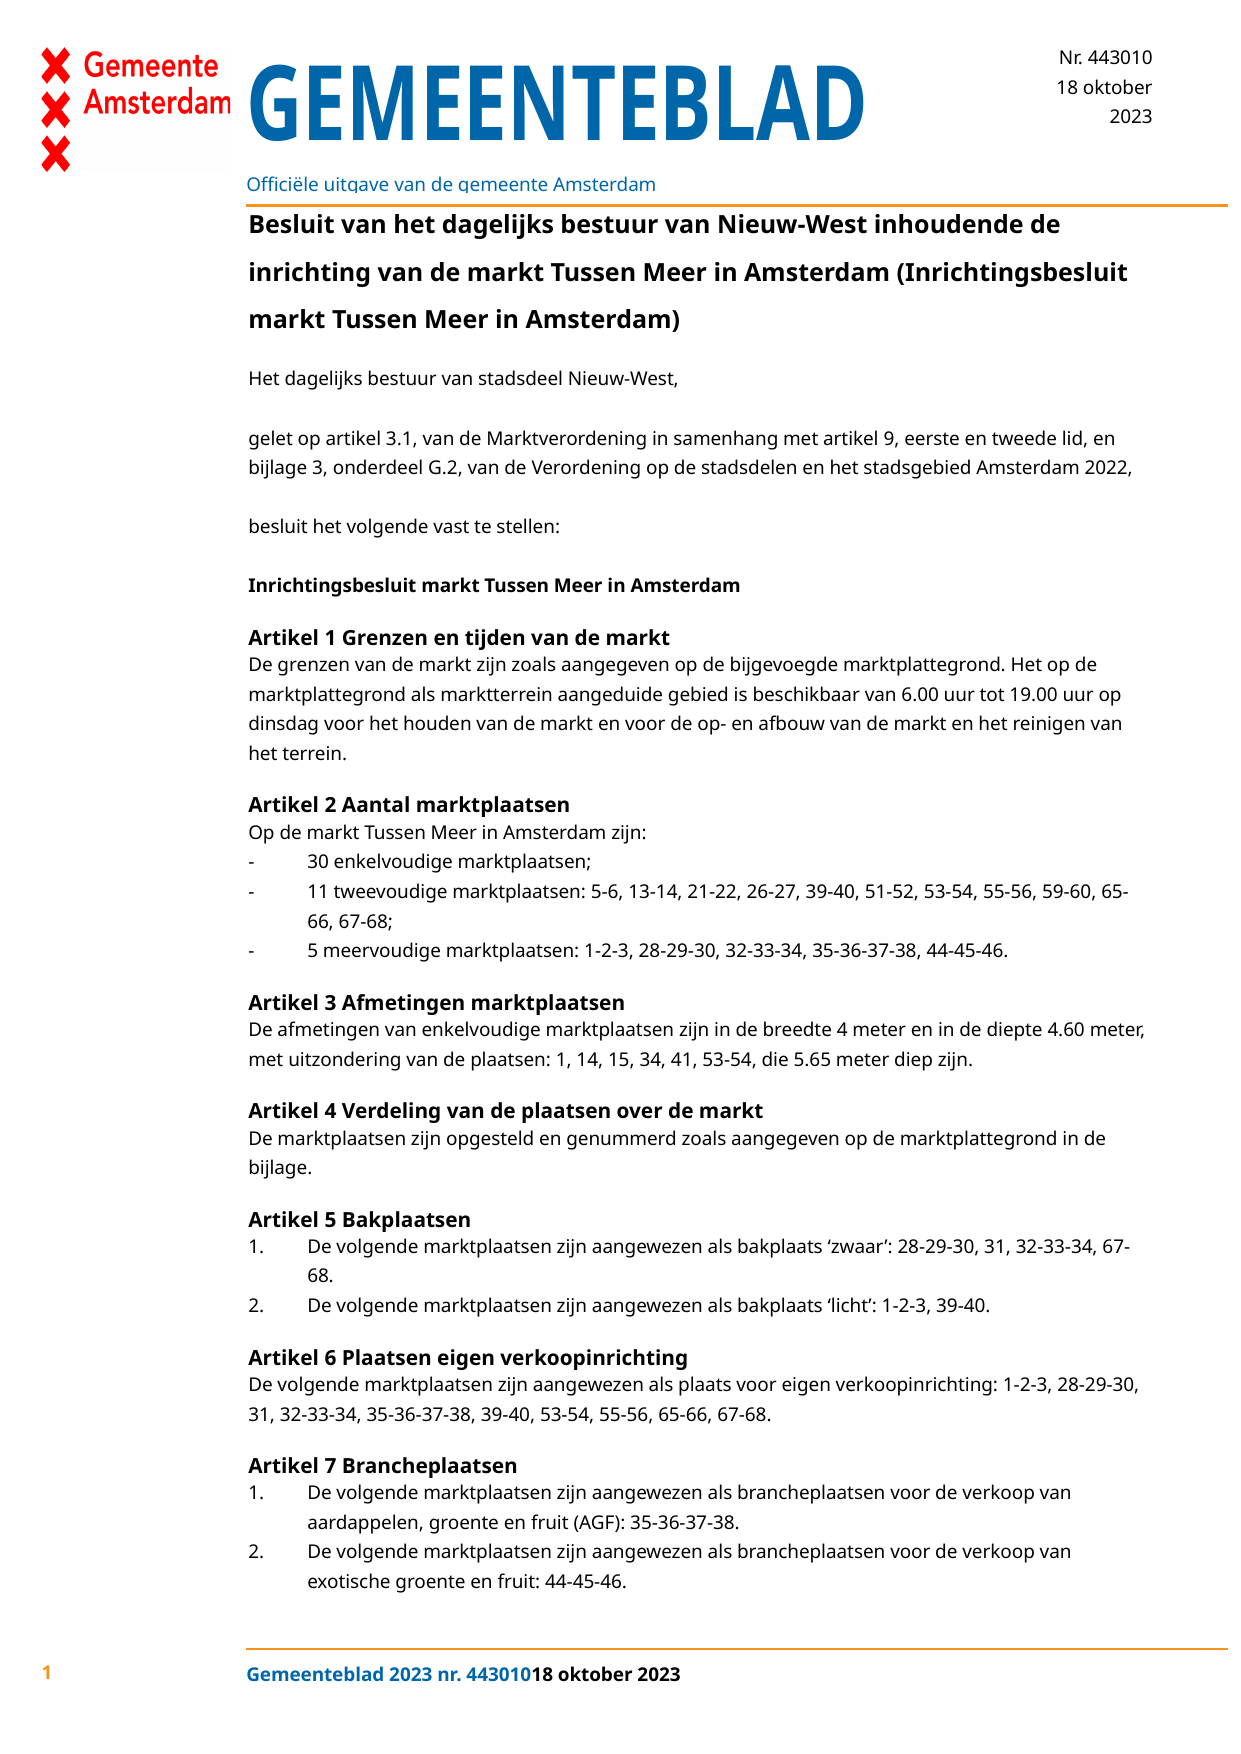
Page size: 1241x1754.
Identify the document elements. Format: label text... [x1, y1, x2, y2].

picture [41, 47, 231, 172]
text Besluit van het dagelijks bestuur van Nieuw-West inhoudende de inrichting van de markt Tussen Meer in Amsterdam (Inrichtingsbesluit markt Tussen Meer in Amsterdam) [248, 207, 1152, 336]
list 30 enkelvoudige marktplaatsen; [248, 849, 1152, 874]
text gelet op artikel 3.1, van de Marktverordening in samenhang met artikel 9, eerste en tweede lid, en bijlage 3, onderdeel G.2, van de Verordening op de stadsdelen en het stadsgebied Amsterdam 2022, [248, 425, 1152, 480]
text Artikel 1 Grenzen en tijden van de markt [248, 623, 1152, 651]
text Artikel 5 Bakplaatsen [248, 1205, 1152, 1233]
list De volgende marktplaatsen zijn aangewezen als bakplaats ‘zwaar’: 28-29-30, 31, 32-33-34, 67-68. [248, 1233, 1152, 1288]
list 11 tweevoudige marktplaatsen: 5-6, 13-14, 21-22, 26-27, 39-40, 51-52, 53-54, 55-56, 59-60, 65-66, 67-68; [248, 878, 1152, 933]
text Artikel 6 Plaatsen eigen verkoopinrichting [248, 1343, 1152, 1371]
text Op de markt Tussen Meer in Amsterdam zijn: [248, 819, 1152, 845]
list De volgende marktplaatsen zijn aangewezen als brancheplaatsen voor de verkoop van exotische groente en fruit: 44-45-46. [248, 1539, 1152, 1594]
text De grenzen van de markt zijn zoals aangegeven op de bijgevoegde marktplattegrond. Het op de marktplattegrond als marktterrein aangeduide gebied is beschikbaar van 6.00 uur tot 19.00 uur op dinsdag voor het houden van de markt en voor de op- en afbouw van de markt en het reinigen van het terrein. [248, 651, 1152, 766]
text Artikel 3 Afmetingen marktplaatsen [248, 988, 1152, 1016]
list 5 meervoudige marktplaatsen: 1-2-3, 28-29-30, 32-33-34, 35-36-37-38, 44-45-46. [248, 937, 1152, 963]
text Inrichtingsbesluit markt Tussen Meer in Amsterdam [248, 573, 1152, 598]
text De volgende marktplaatsen zijn aangewezen als plaats voor eigen verkoopinrichting: 1-2-3, 28-29-30, 31, 32-33-34, 35-36-37-38, 39-40, 53-54, 55-56, 65-66, 67-68. [248, 1371, 1152, 1426]
text Artikel 4 Verdeling van de plaatsen over de markt [248, 1096, 1152, 1125]
text Artikel 2 Aantal marktplaatsen [248, 791, 1152, 819]
text besluit het volgende vast te stellen: [248, 513, 1152, 539]
list De volgende marktplaatsen zijn aangewezen als bakplaats ‘licht’: 1-2-3, 39-40. [248, 1292, 1152, 1318]
text De marktplaatsen zijn opgesteld en genummerd zoals aangegeven op de marktplattegrond in de bijlage. [248, 1125, 1152, 1180]
list De volgende marktplaatsen zijn aangewezen als brancheplaatsen voor de verkoop van aardappelen, groente en fruit (AGF): 35-36-37-38. [248, 1479, 1152, 1535]
text Het dagelijks bestuur van stadsdeel Nieuw-West, [248, 366, 1152, 391]
text De afmetingen van enkelvoudige marktplaatsen zijn in de breedte 4 meter en in de diepte 4.60 meter, met uitzondering van de plaatsen: 1, 14, 15, 34, 41, 53-54, die 5.65 meter diep zijn. [248, 1016, 1152, 1072]
text Artikel 7 Brancheplaatsen [248, 1451, 1152, 1479]
